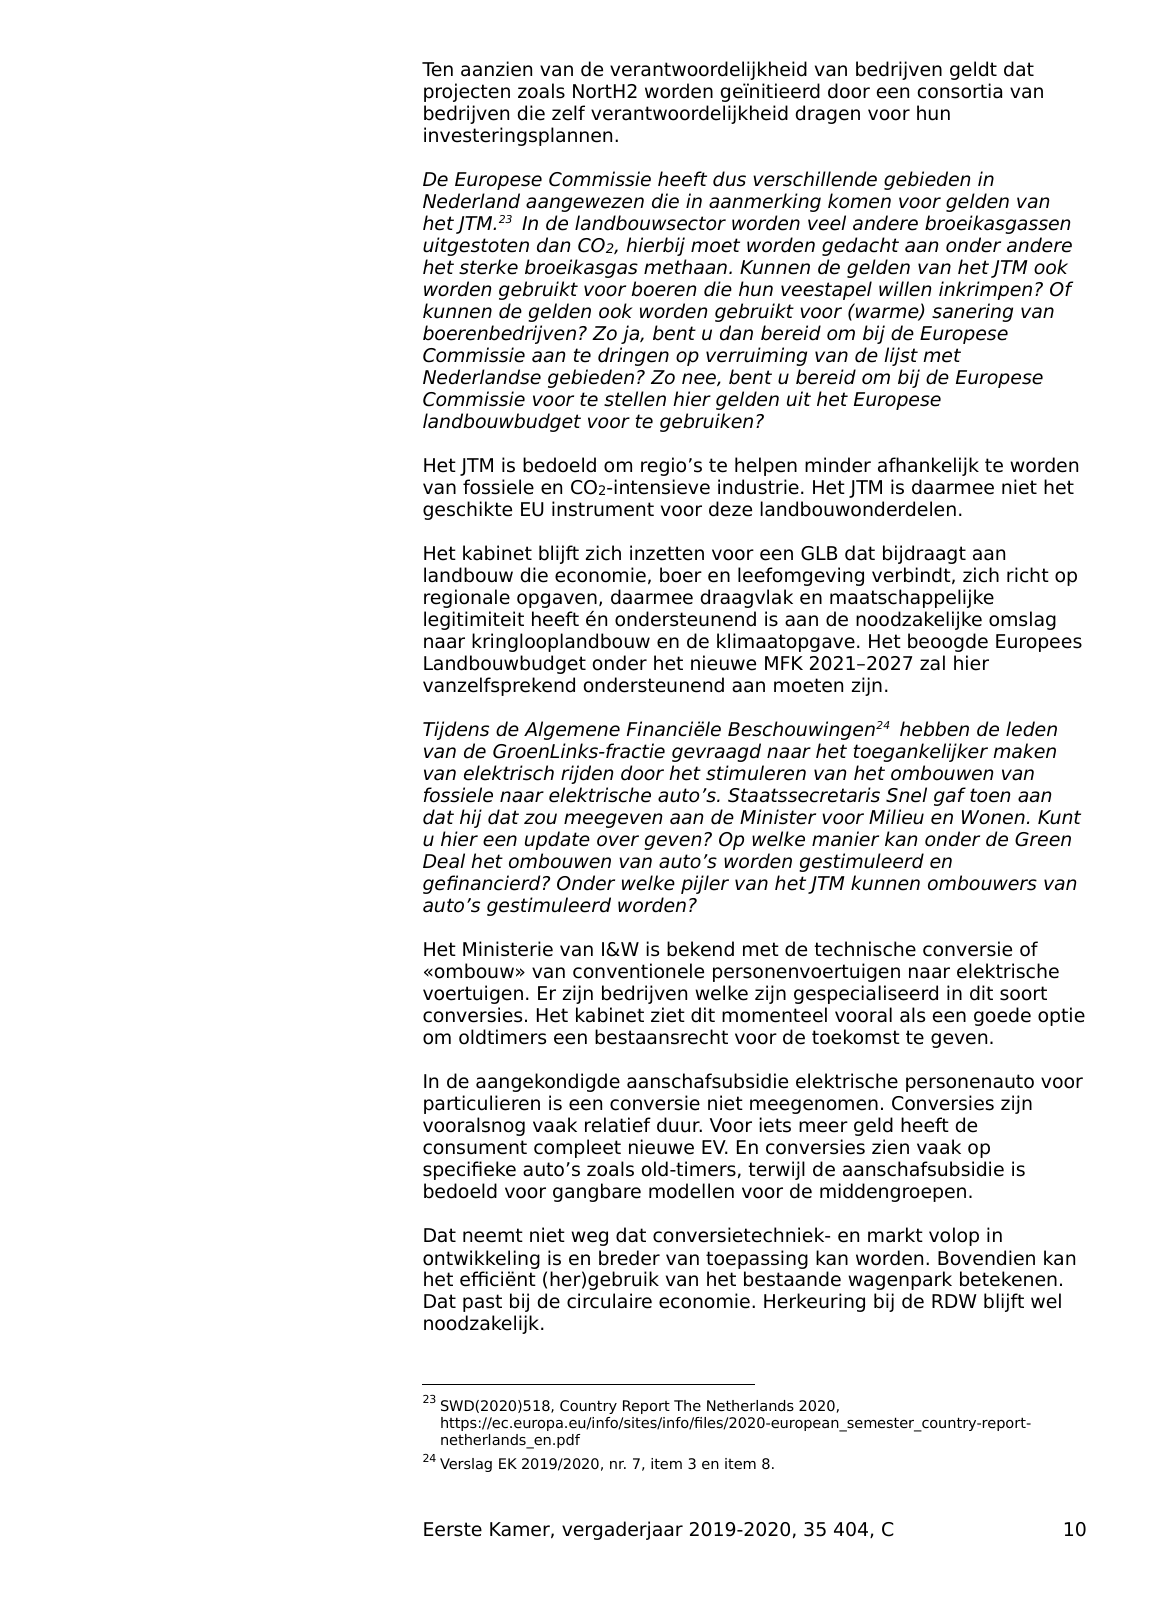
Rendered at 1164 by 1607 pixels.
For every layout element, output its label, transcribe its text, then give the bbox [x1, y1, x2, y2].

text In de aangekondigde aanschafsubsidie elektrische personenauto voor particulieren is een conversie niet meegenomen. Conversies zijn vooralsnog vaak relatief duur. Voor iets meer geld heeft de consument compleet nieuwe EV. En conversies zien vaak op specifieke auto’s zoals old-timers, terwijl de aanschafsubsidie is bedoeld voor gangbare modellen voor de middengroepen. [422, 1071, 1087, 1203]
text Het Ministerie van I&W is bekend met de technische conversie of «ombouw» van conventionele personenvoertuigen naar elektrische voertuigen. Er zijn bedrijven welke zijn gespecialiseerd in dit soort conversies. Het kabinet ziet dit momenteel vooral als een goede optie om oldtimers een bestaansrecht voor de toekomst te geven. [422, 939, 1087, 1049]
text SWD(2020)518, Country Report The Netherlands 2020, https://ec.europa.eu/info/sites/info/files/2020-european_semester_country-report-netherlands_en.pdf [422, 1393, 1087, 1449]
text De Europese Commissie heeft dus verschillende gebieden in Nederland aangewezen die in aanmerking komen voor gelden van het JTM. In de landbouwsector worden veel andere broeikasgassen uitgestoten dan CO2, hierbij moet worden gedacht aan onder andere het sterke broeikasgas methaan. Kunnen de gelden van het JTM ook worden gebruikt voor boeren die hun veestapel willen inkrimpen? Of kunnen de gelden ook worden gebruikt voor (warme) sanering van boerenbedrijven? Zo ja, bent u dan bereid om bij de Europese Commissie aan te dringen op verruiming van de lijst met Nederlandse gebieden? Zo nee, bent u bereid om bij de Europese Commissie voor te stellen hier gelden uit het Europese landbouwbudget voor te gebruiken? [422, 169, 1087, 433]
text Verslag EK 2019/2020, nr. 7, item 3 en item 8. [422, 1452, 1087, 1474]
text Dat neemt niet weg dat conversietechniek- en markt volop in ontwikkeling is en breder van toepassing kan worden. Bovendien kan het efficiënt (her)gebruik van het bestaande wagenpark betekenen. Dat past bij de circulaire economie. Herkeuring bij de RDW blijft wel noodzakelijk. [422, 1225, 1087, 1335]
text Het JTM is bedoeld om regio’s te helpen minder afhankelijk te worden van fossiele en CO2-intensieve industrie. Het JTM is daarmee niet het geschikte EU instrument voor deze landbouwonderdelen. [422, 455, 1087, 521]
text Het kabinet blijft zich inzetten voor een GLB dat bijdraagt aan landbouw die economie, boer en leefomgeving verbindt, zich richt op regionale opgaven, daarmee draagvlak en maatschappelijke legitimiteit heeft én ondersteunend is aan de noodzakelijke omslag naar kringlooplandbouw en de klimaatopgave. Het beoogde Europees Landbouwbudget onder het nieuwe MFK 2021–2027 zal hier vanzelfsprekend ondersteunend aan moeten zijn. [422, 543, 1087, 697]
text Tijdens de Algemene Financiële Beschouwingen hebben de leden van de GroenLinks-fractie gevraagd naar het toegankelijker maken van elektrisch rijden door het stimuleren van het ombouwen van fossiele naar elektrische auto’s. Staatssecretaris Snel gaf toen aan dat hij dat zou meegeven aan de Minister voor Milieu en Wonen. Kunt u hier een update over geven? Op welke manier kan onder de Green Deal het ombouwen van auto’s worden gestimuleerd en gefinancierd? Onder welke pijler van het JTM kunnen ombouwers van auto’s gestimuleerd worden? [422, 719, 1087, 917]
text Ten aanzien van de verantwoordelijkheid van bedrijven geldt dat projecten zoals NortH2 worden geïnitieerd door een consortia van bedrijven die zelf verantwoordelijkheid dragen voor hun investeringsplannen. [422, 59, 1087, 147]
